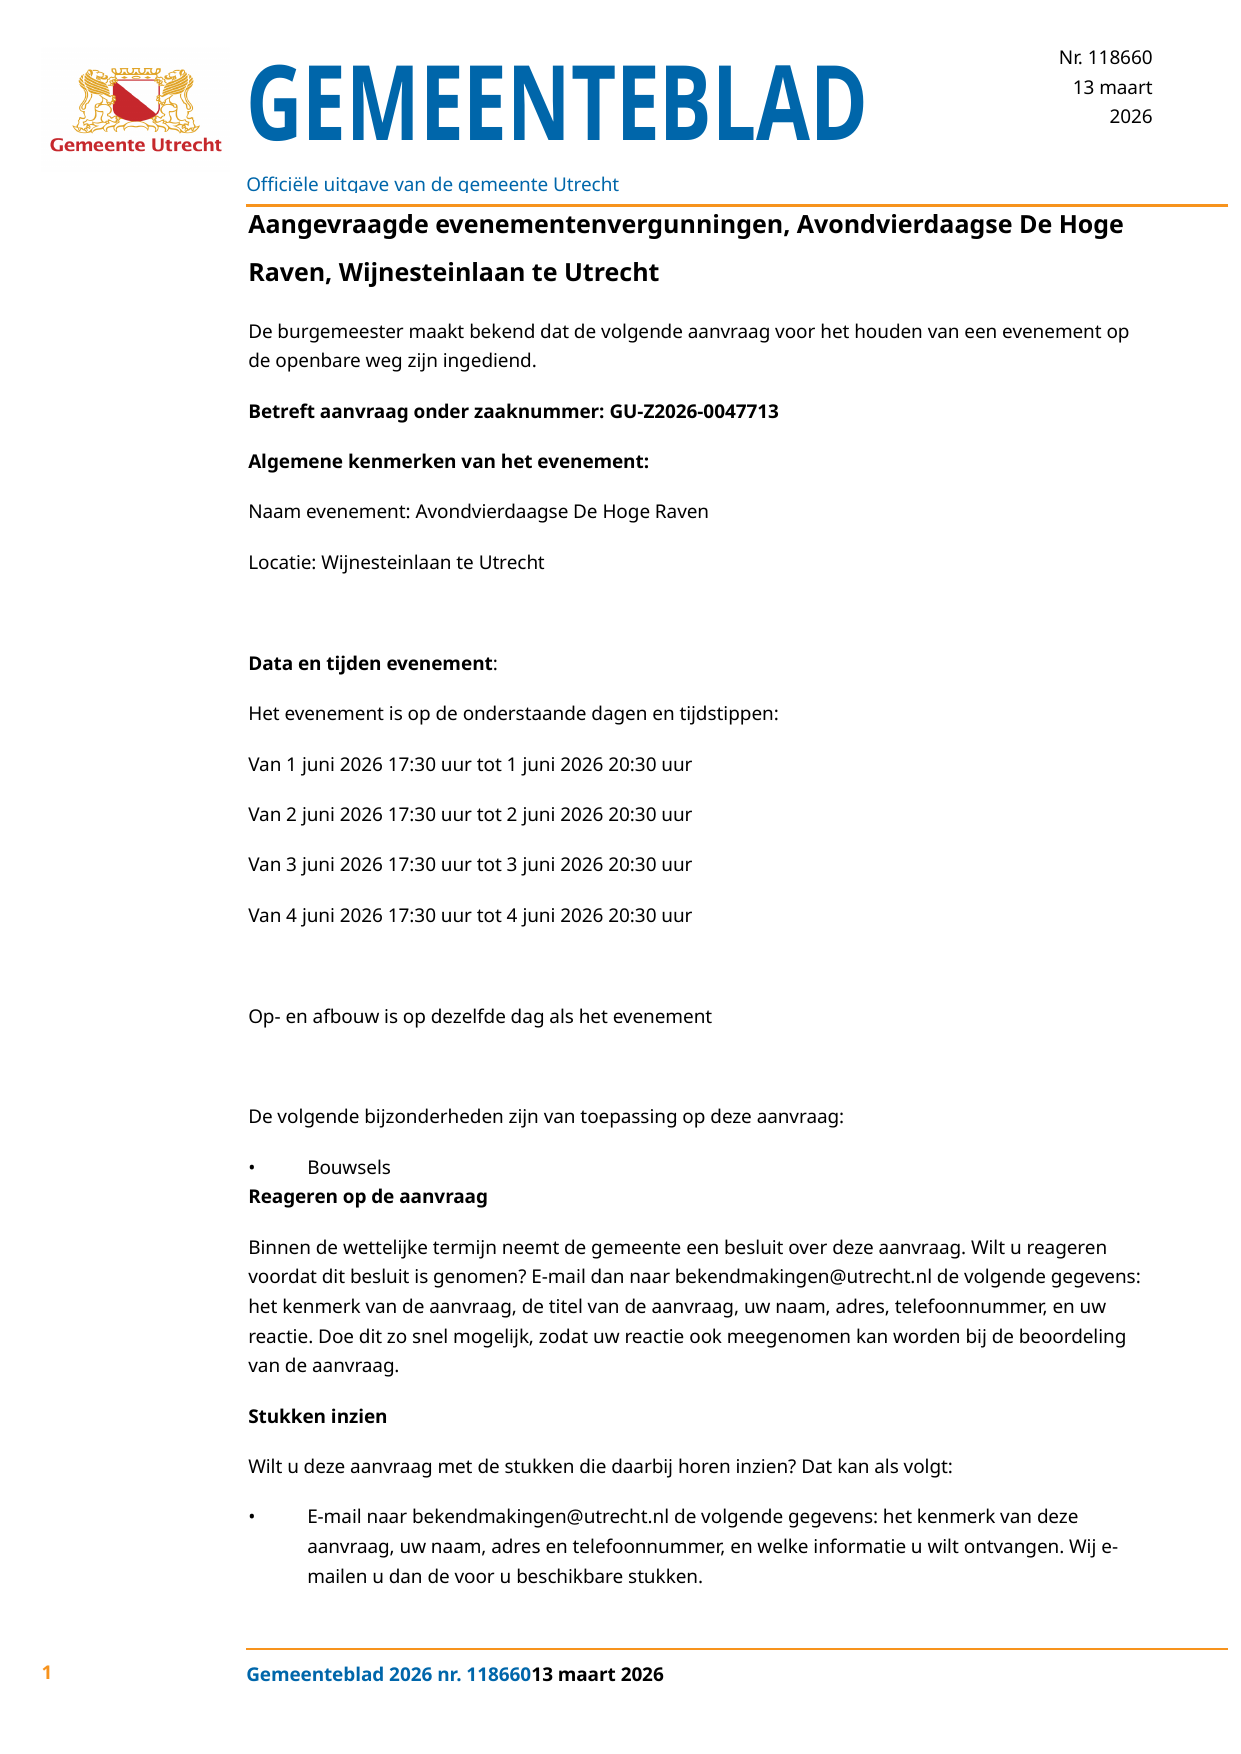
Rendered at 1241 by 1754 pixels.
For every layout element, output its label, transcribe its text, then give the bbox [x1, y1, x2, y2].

text Reageren op de aanvraag [248, 1184, 1152, 1209]
text Van 4 juni 2026 17:30 uur tot 4 juni 2026 20:30 uur [248, 902, 1152, 928]
text De volgende bijzonderheden zijn van toepassing op deze aanvraag: [248, 1104, 1152, 1129]
list E-mail naar bekendmakingen@utrecht.nl de volgende gegevens: het kenmerk van deze aanvraag, uw naam, adres en telefoonnummer, en welke informatie u wilt ontvangen. Wij e-mailen u dan de voor u beschikbare stukken. [248, 1504, 1152, 1589]
list Bouwsels [248, 1154, 1152, 1180]
text Naam evenement: Avondvierdaagse De Hoge Raven [248, 499, 1152, 524]
text Binnen de wettelijke termijn neemt de gemeente een besluit over deze aanvraag. Wilt u reageren voordat dit besluit is genomen? E-mail dan naar bekendmakingen@utrecht.nl de volgende gegevens: het kenmerk van de aanvraag, de titel van de aanvraag, uw naam, adres, telefoonnummer, en uw reactie. Doe dit zo snel mogelijk, zodat uw reactie ook meegenomen kan worden bij de beoordeling van de aanvraag. [248, 1234, 1152, 1378]
text Stukken inzien [248, 1403, 1152, 1429]
text Van 2 juni 2026 17:30 uur tot 2 juni 2026 20:30 uur [248, 801, 1152, 827]
text Betreft aanvraag onder zaaknummer: GU-Z2026-0047713 [248, 398, 1152, 424]
text Op- en afbouw is op dezelfde dag als het evenement [248, 1003, 1152, 1029]
text Van 1 juni 2026 17:30 uur tot 1 juni 2026 20:30 uur [248, 751, 1152, 777]
text Locatie: Wijnesteinlaan te Utrecht [248, 549, 1152, 575]
text Algemene kenmerken van het evenement: [248, 448, 1152, 474]
text Aangevraagde evenementenvergunningen, Avondvierdaagse De Hoge Raven, Wijnesteinlaan te Utrecht [248, 207, 1152, 288]
picture [41, 47, 231, 172]
text Wilt u deze aanvraag met de stukken die daarbij horen inzien? Dat kan als volgt: [248, 1453, 1152, 1479]
text Het evenement is op de onderstaande dagen en tijdstippen: [248, 700, 1152, 726]
text Van 3 juni 2026 17:30 uur tot 3 juni 2026 20:30 uur [248, 852, 1152, 877]
text De burgemeester maakt bekend dat de volgende aanvraag voor het houden van een evenement op de openbare weg zijn ingediend. [248, 318, 1152, 373]
text Data en tijden evenement: [248, 650, 1152, 676]
